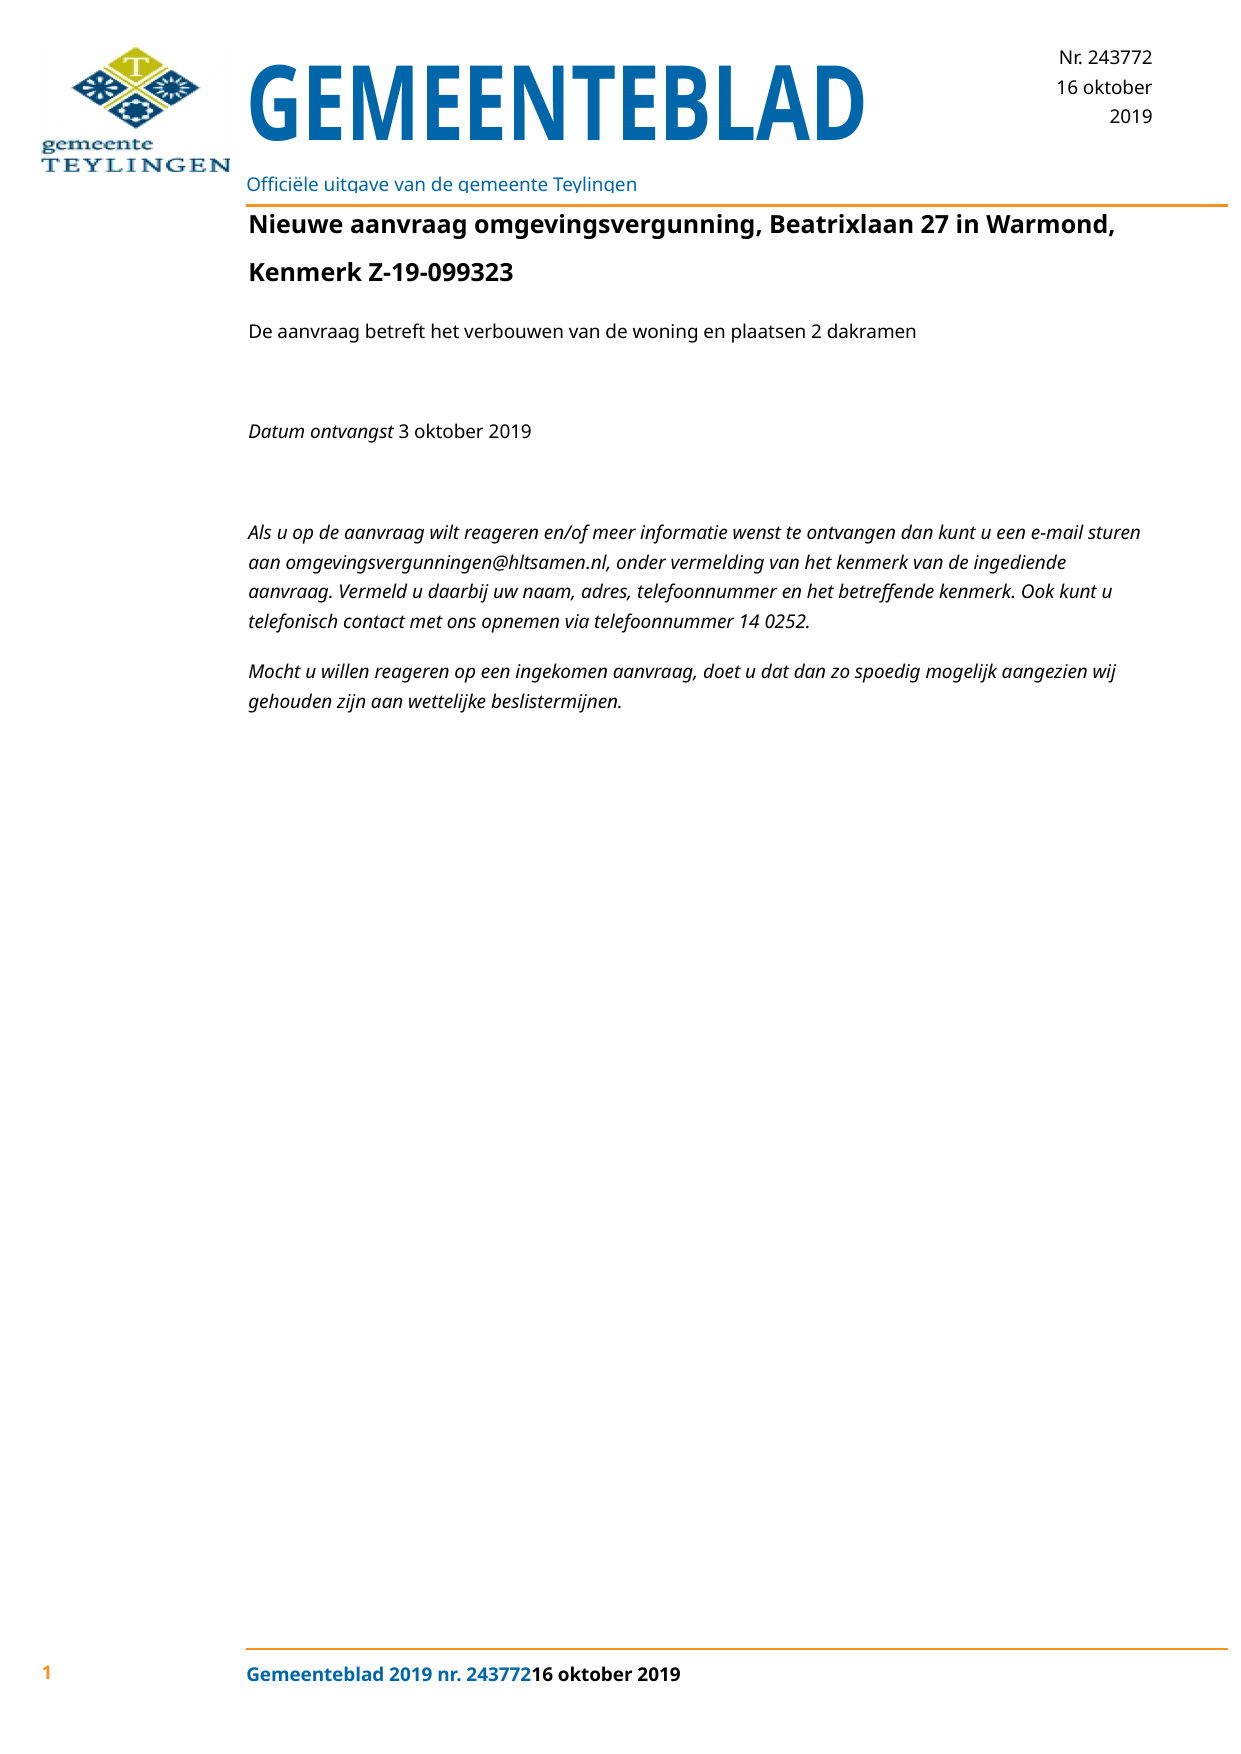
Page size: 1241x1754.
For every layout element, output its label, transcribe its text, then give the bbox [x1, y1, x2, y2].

text Mocht u willen reageren op een ingekomen aanvraag, doet u dat dan zo spoedig mogelijk aangezien wij gehouden zijn aan wettelijke beslistermijnen. [248, 659, 1152, 714]
text Datum ontvangst 3 oktober 2019 [248, 419, 1152, 444]
picture [41, 47, 231, 172]
text Nieuwe aanvraag omgevingsvergunning, Beatrixlaan 27 in Warmond, Kenmerk Z-19-099323 [248, 207, 1152, 288]
text Als u op de aanvraag wilt reageren en/of meer informatie wenst te ontvangen dan kunt u een e-mail sturen aan omgevingsvergunningen@hltsamen.nl, onder vermelding van het kenmerk van de ingediende aanvraag. Vermeld u daarbij uw naam, adres, telefoonnummer en het betreffende kenmerk. Ook kunt u telefonisch contact met ons opnemen via telefoonnummer 14 0252. [248, 519, 1152, 634]
text De aanvraag betreft het verbouwen van de woning en plaatsen 2 dakramen [248, 318, 1152, 344]
